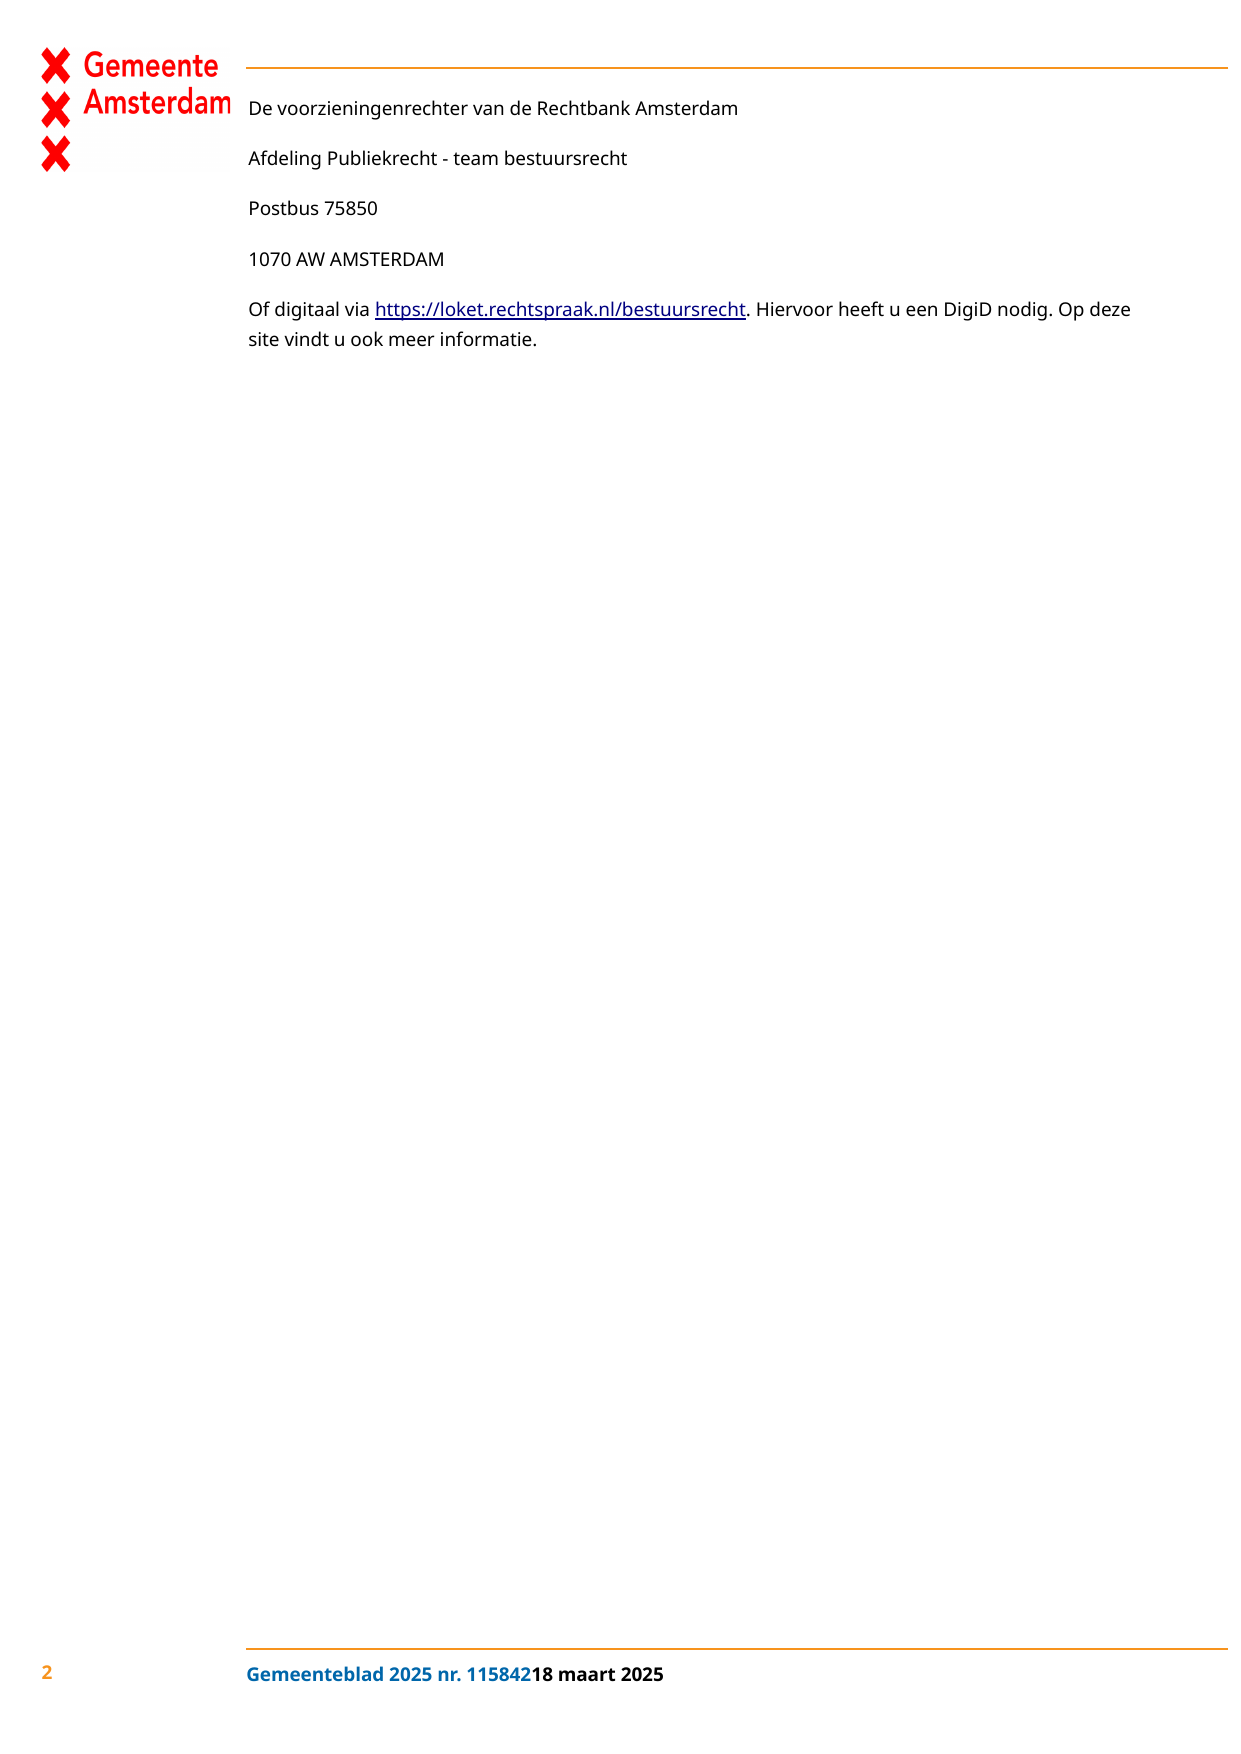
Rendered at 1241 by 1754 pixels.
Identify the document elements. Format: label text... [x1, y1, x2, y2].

picture [41, 47, 231, 172]
text De voorzieningenrechter van de Rechtbank Amsterdam [248, 95, 1152, 121]
text Of digitaal via https://loket.rechtspraak.nl/bestuursrecht. Hiervoor heeft u een DigiD nodig. Op deze site vindt u ook meer informatie. [248, 296, 1152, 352]
text 1070 AW AMSTERDAM [248, 246, 1152, 272]
text Postbus 75850 [248, 196, 1152, 221]
text Afdeling Publiekrecht - team bestuursrecht [248, 145, 1152, 171]
